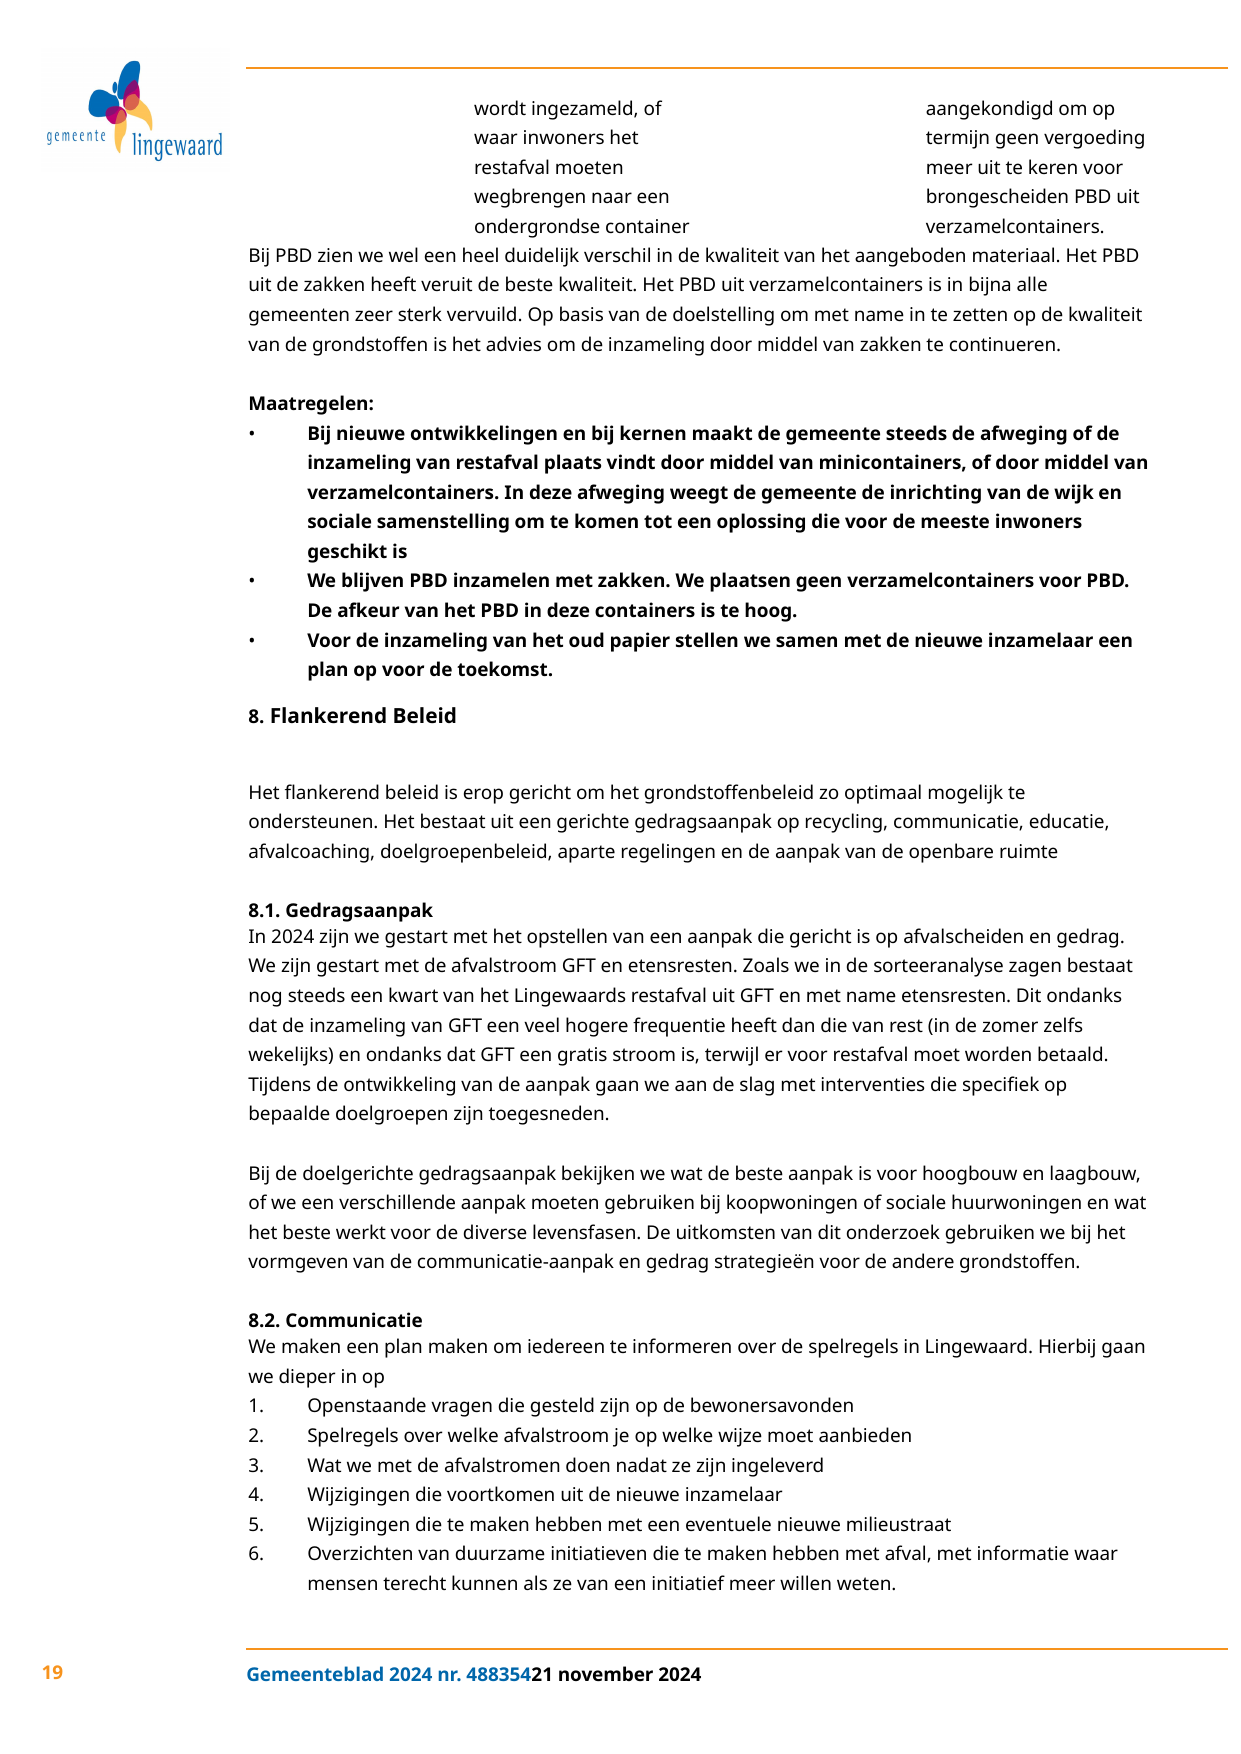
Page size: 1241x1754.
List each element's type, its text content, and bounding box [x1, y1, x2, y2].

text Bij de doelgerichte gedragsaanpak bekijken we wat de beste aanpak is voor hoogbouw en laagbouw, of we een verschillende aanpak moeten gebruiken bij koopwoningen of sociale huurwoningen en wat het beste werkt voor de diverse levensfasen. De uitkomsten van dit onderzoek gebruiken we bij het vormgeven van de communicatie-aanpak en gedrag strategieën voor de andere grondstoffen. [248, 1160, 1152, 1274]
table_header [248, 95, 474, 239]
table_header [700, 95, 926, 239]
table_header Maatregelen: Bij nieuwe ontwikkelingen en bij kernen maakt de gemeente steeds de afweging of de inzameling van restafval plaats vindt door middel van minicontainers, of door middel van verzamelcontainers. In deze afweging weegt de gemeente de inrichting van de wijk en sociale samenstelling om te komen tot een oplossing die voor de meeste inwoners geschikt is We blijven PBD inzamelen met zakken. We plaatsen geen verzamelcontainers voor PBD. De afkeur van het PBD in deze containers is te hoog. Voor de inzameling van het oud papier stellen we samen met de nieuwe inzamelaar een plan op voor de toekomst. [248, 390, 1152, 682]
table_header wordt ingezameld, of waar inwoners het restafval moeten wegbrengen naar een ondergrondse container [474, 95, 700, 239]
text 8.1. Gedragsaanpak [248, 897, 1152, 923]
text 8.2. Communicatie [248, 1308, 1152, 1333]
list Openstaande vragen die gesteld zijn op de bewonersavonden [248, 1393, 1152, 1418]
text Bij PBD zien we wel een heel duidelijk verschil in de kwaliteit van het aangeboden materiaal. Het PBD uit de zakken heeft veruit de beste kwaliteit. Het PBD uit verzamelcontainers is in bijna alle gemeenten zeer sterk vervuild. Op basis van de doelstelling om met name in te zetten op de kwaliteit van de grondstoffen is het advies om de inzameling door middel van zakken te continueren. [248, 242, 1152, 357]
picture [41, 47, 231, 172]
list Wat we met de afvalstromen doen nadat ze zijn ingeleverd [248, 1452, 1152, 1477]
list Wijzigingen die voortkomen uit de nieuwe inzamelaar [248, 1481, 1152, 1507]
list Overzichten van duurzame initiatieven die te maken hebben met afval, met informatie waar mensen terecht kunnen als ze van een initiatief meer willen weten. [248, 1541, 1152, 1596]
text In 2024 zijn we gestart met het opstellen van een aanpak die gericht is op afvalscheiden en gedrag. We zijn gestart met de afvalstroom GFT en etensresten. Zoals we in de sorteeranalyse zagen bestaat nog steeds een kwart van het Lingewaards restafval uit GFT en met name etensresten. Dit ondanks dat de inzameling van GFT een veel hogere frequentie heeft dan die van rest (in de zomer zelfs wekelijks) en ondanks dat GFT een gratis stroom is, terwijl er voor restafval moet worden betaald. Tijdens de ontwikkeling van de aanpak gaan we aan de slag met interventies die specifiek op bepaalde doelgroepen zijn toegesneden. [248, 923, 1152, 1126]
list Wijzigingen die te maken hebben met een eventuele nieuwe milieustraat [248, 1511, 1152, 1537]
table_header aangekondigd om op termijn geen vergoeding meer uit te keren voor brongescheiden PBD uit verzamelcontainers. [926, 95, 1152, 239]
text Het flankerend beleid is erop gericht om het grondstoffenbeleid zo optimaal mogelijk te ondersteunen. Het bestaat uit een gerichte gedragsaanpak op recycling, communicatie, educatie, afvalcoaching, doelgroepenbeleid, aparte regelingen en de aanpak van de openbare ruimte [248, 779, 1152, 864]
text 8. Flankerend Beleid [248, 701, 1152, 730]
text We maken een plan maken om iedereen te informeren over de spelregels in Lingewaard. Hierbij gaan we dieper in op [248, 1333, 1152, 1389]
list Spelregels over welke afvalstroom je op welke wijze moet aanbieden [248, 1422, 1152, 1448]
